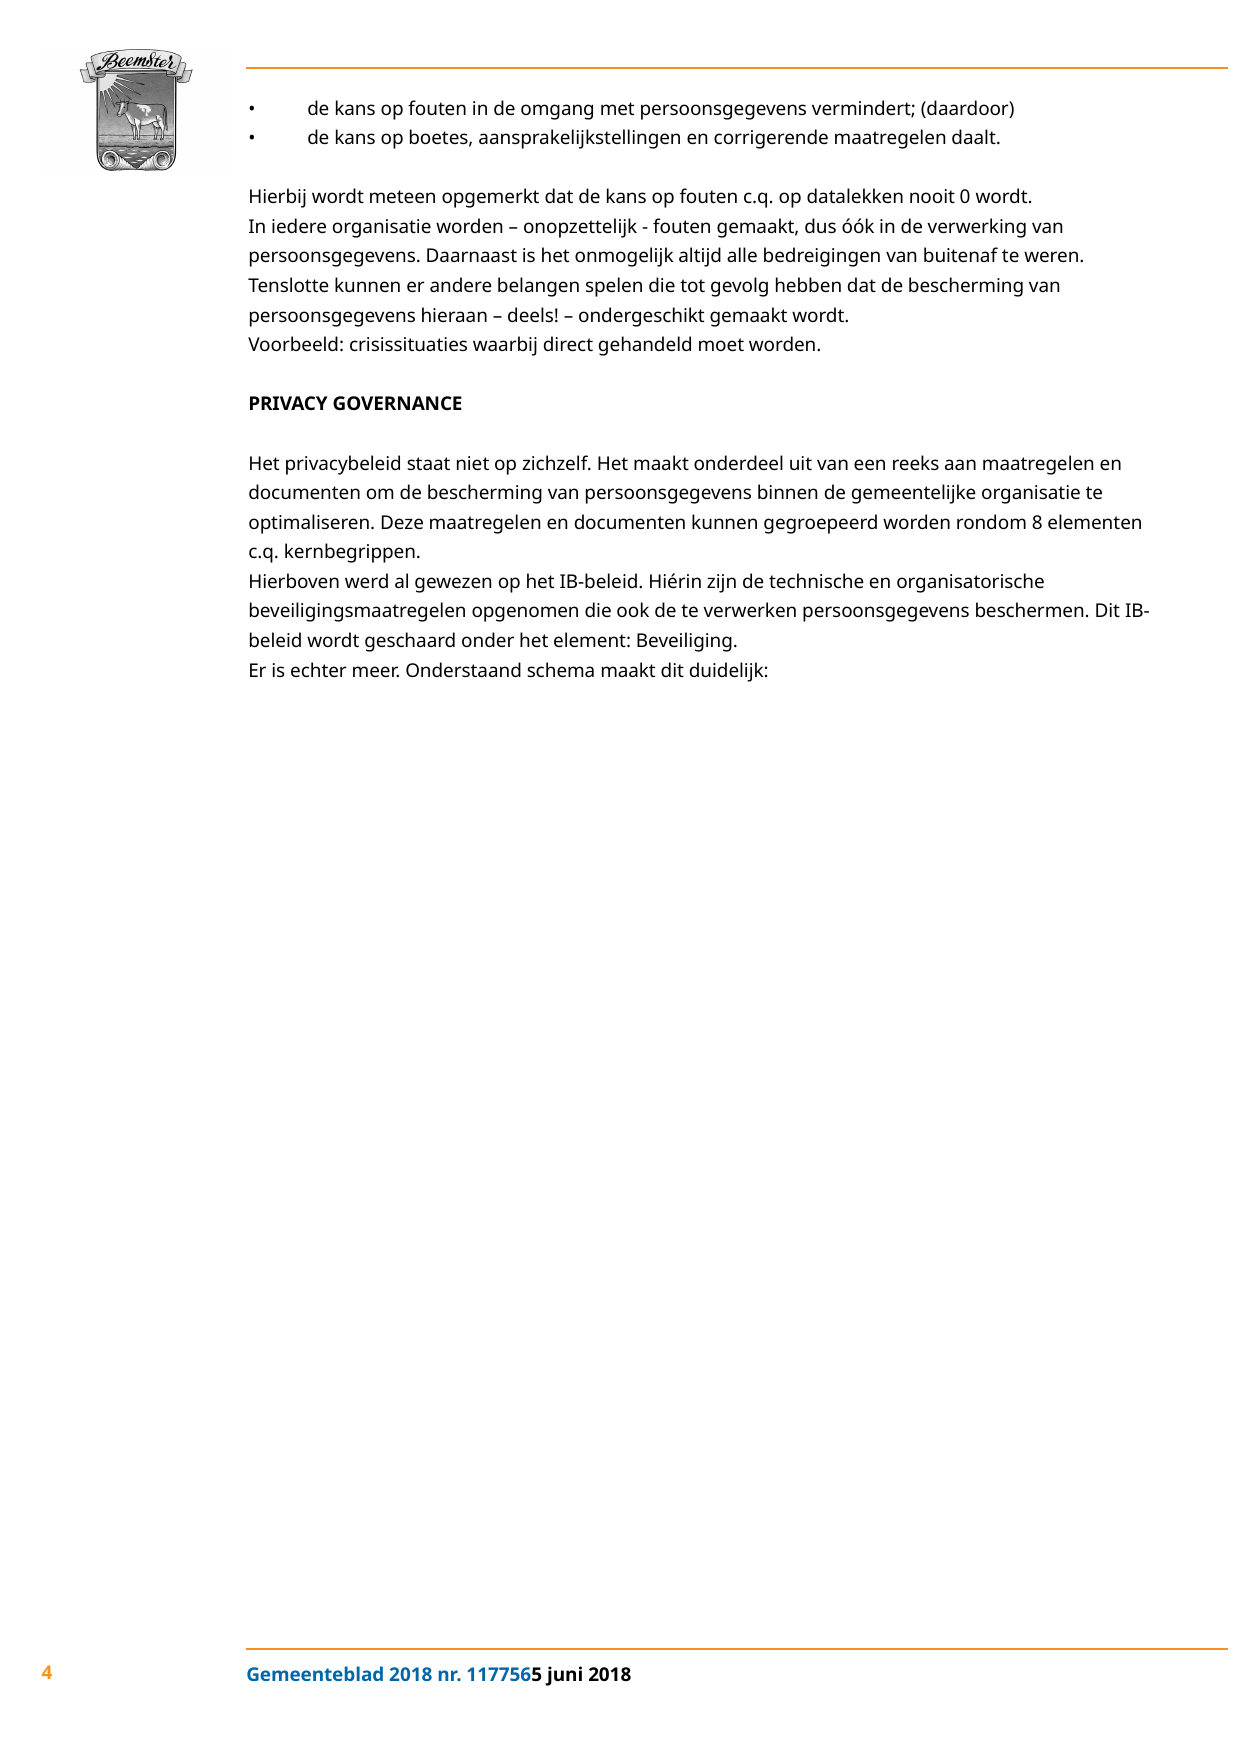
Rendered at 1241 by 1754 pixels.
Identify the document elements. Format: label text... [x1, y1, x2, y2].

picture [41, 47, 231, 172]
text Het privacybeleid staat niet op zichzelf. Het maakt onderdeel uit van een reeks aan maatregelen en documenten om de bescherming van persoonsgegevens binnen de gemeentelijke organisatie te optimaliseren. Deze maatregelen en documenten kunnen gegroepeerd worden rondom 8 elementen c.q. kernbegrippen. [248, 450, 1152, 564]
text Hierbij wordt meteen opgemerkt dat de kans op fouten c.q. op datalekken nooit 0 wordt. [248, 183, 1152, 209]
text In iedere organisatie worden – onopzettelijk - fouten gemaakt, dus óók in de verwerking van persoonsgegevens. Daarnaast is het onmogelijk altijd alle bedreigingen van buitenaf te weren. Tenslotte kunnen er andere belangen spelen die tot gevolg hebben dat de bescherming van persoonsgegevens hieraan – deels! – ondergeschikt gemaakt wordt. [248, 213, 1152, 328]
text PRIVACY GOVERNANCE [248, 391, 1152, 416]
list de kans op boetes, aansprakelijkstellingen en corrigerende maatregelen daalt. [248, 124, 1152, 150]
text Hierboven werd al gewezen op het IB-beleid. Hiérin zijn de technische en organisatorische beveiligingsmaatregelen opgenomen die ook de te verwerken persoonsgegevens beschermen. Dit IB-beleid wordt geschaard onder het element: Beveiliging. [248, 568, 1152, 653]
text Voorbeeld: crisissituaties waarbij direct gehandeld moet worden. [248, 331, 1152, 357]
text Er is echter meer. Onderstaand schema maakt dit duidelijk: [248, 657, 1152, 683]
list de kans op fouten in de omgang met persoonsgegevens vermindert; (daardoor) [248, 95, 1152, 121]
